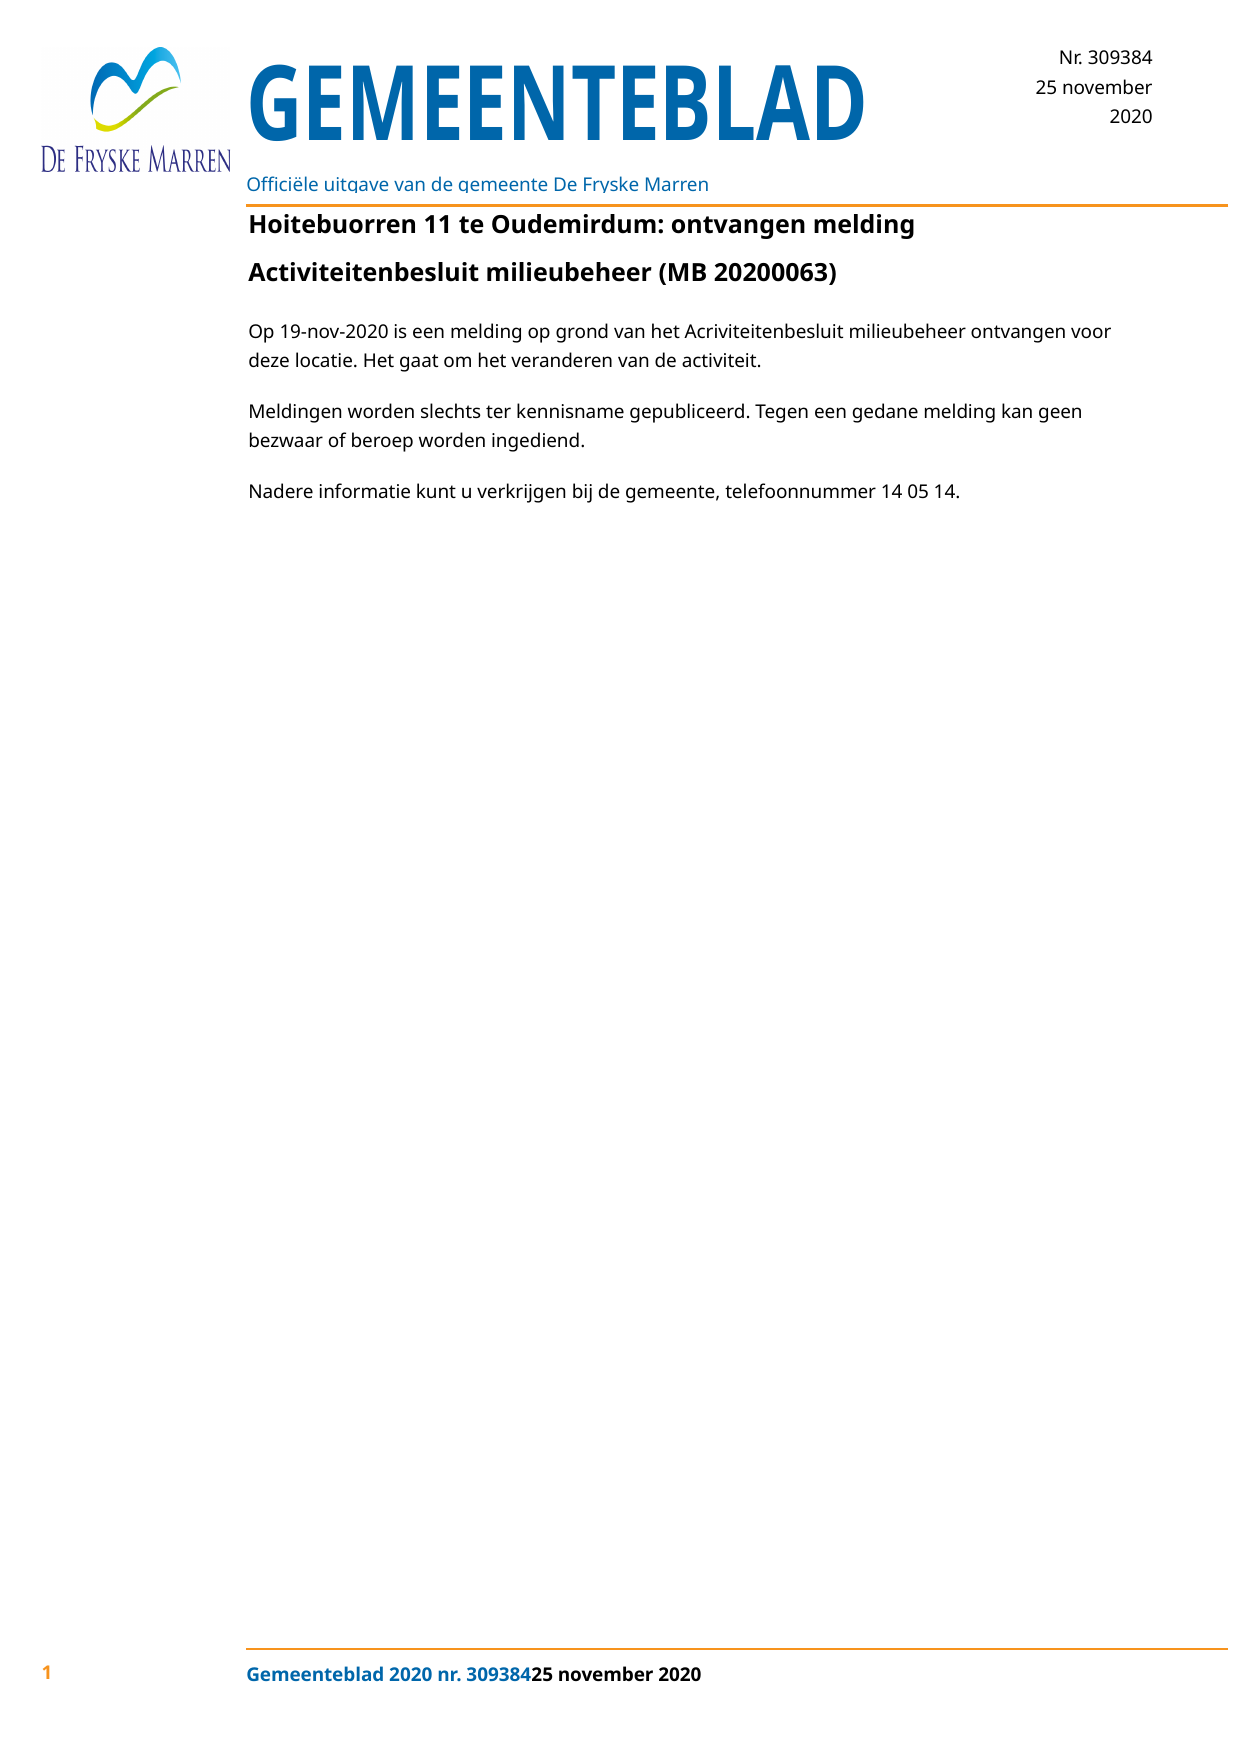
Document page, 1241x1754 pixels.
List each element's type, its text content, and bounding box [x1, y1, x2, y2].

text Nadere informatie kunt u verkrijgen bij de gemeente, telefoonnummer 14 05 14. [248, 478, 1152, 504]
text Meldingen worden slechts ter kennisname gepubliceerd. Tegen een gedane melding kan geen bezwaar of beroep worden ingediend. [248, 398, 1152, 453]
text Hoitebuorren 11 te Oudemirdum: ontvangen melding Activiteitenbesluit milieubeheer (MB 20200063) [248, 207, 1152, 288]
picture [41, 47, 231, 172]
text Op 19-nov-2020 is een melding op grond van het Acriviteitenbesluit milieubeheer ontvangen voor deze locatie. Het gaat om het veranderen van de activiteit. [248, 318, 1152, 373]
